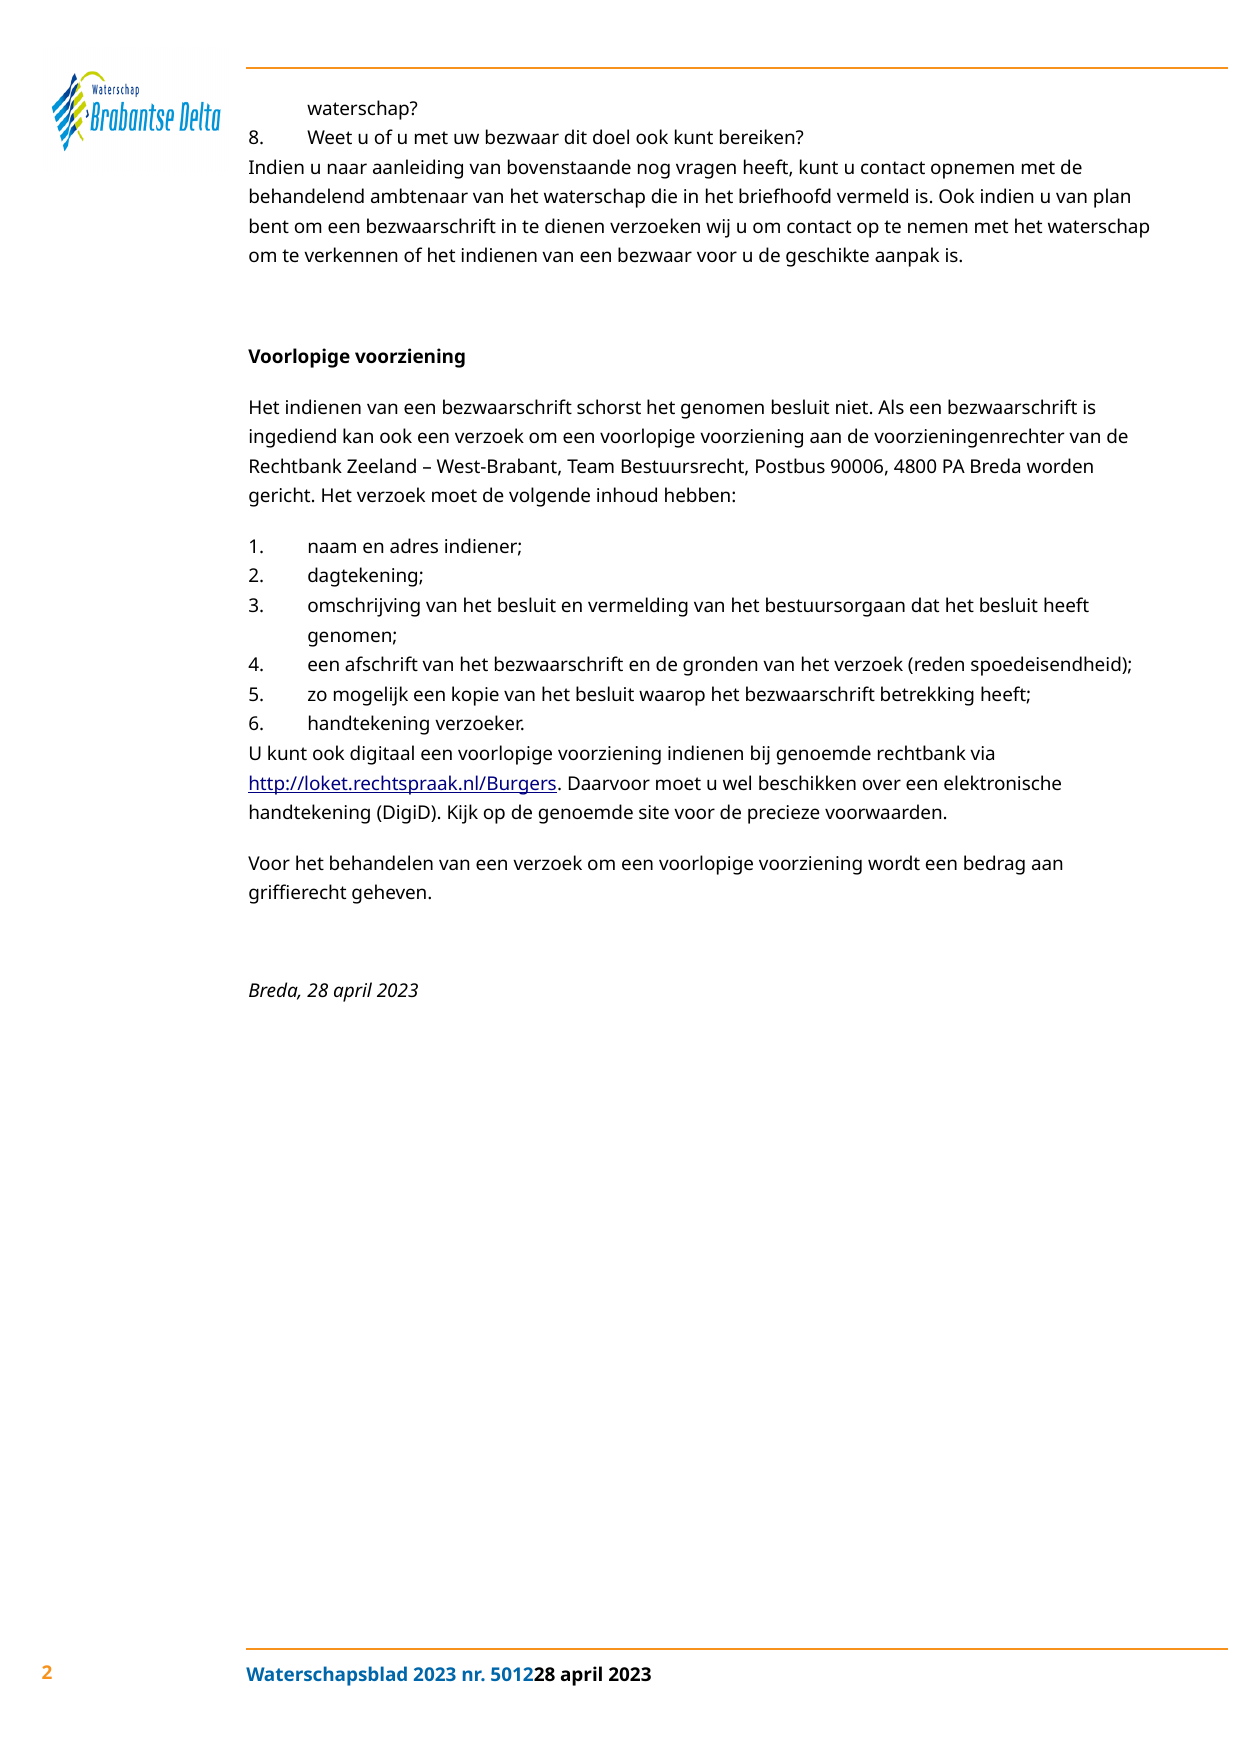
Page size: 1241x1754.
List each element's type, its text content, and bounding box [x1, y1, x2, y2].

list zo mogelijk een kopie van het besluit waarop het bezwaarschrift betrekking heeft; [248, 681, 1152, 707]
list naam en adres indiener; [248, 533, 1152, 559]
list een afschrift van het bezwaarschrift en de gronden van het verzoek (reden spoedeisendheid); [248, 651, 1152, 677]
picture [41, 47, 231, 172]
text Voor het behandelen van een verzoek om een voorlopige voorziening wordt een bedrag aan griffierecht geheven. [248, 850, 1152, 905]
text Indien u naar aanleiding van bovenstaande nog vragen heeft, kunt u contact opnemen met de behandelend ambtenaar van het waterschap die in het briefhoofd vermeld is. Ook indien u van plan bent om een bezwaarschrift in te dienen verzoeken wij u om contact op te nemen met het waterschap om te verkennen of het indienen van een bezwaar voor u de geschikte aanpak is. [248, 154, 1152, 268]
list handtekening verzoeker. [248, 711, 1152, 736]
text U kunt ook digitaal een voorlopige voorziening indienen bij genoemde rechtbank via http://loket.rechtspraak.nl/Burgers. Daarvoor moet u wel beschikken over een elektronische handtekening (DigiD). Kijk op de genoemde site voor de precieze voorwaarden. [248, 740, 1152, 825]
text Breda, 28 april 2023 [248, 978, 1152, 1003]
list Weet u of u met uw bezwaar dit doel ook kunt bereiken? [248, 124, 1152, 150]
text Voorlopige voorziening [248, 343, 1152, 369]
list dagtekening; [248, 563, 1152, 588]
list omschrijving van het besluit en vermelding van het bestuursorgaan dat het besluit heeft genomen; [248, 592, 1152, 648]
text Het indienen van een bezwaarschrift schorst het genomen besluit niet. Als een bezwaarschrift is ingediend kan ook een verzoek om een voorlopige voorziening aan de voorzieningenrechter van de Rechtbank Zeeland – West-Brabant, Team Bestuursrecht, Postbus 90006, 4800 PA Breda worden gericht. Het verzoek moet de volgende inhoud hebben: [248, 394, 1152, 508]
list waterschap? [248, 95, 1152, 121]
